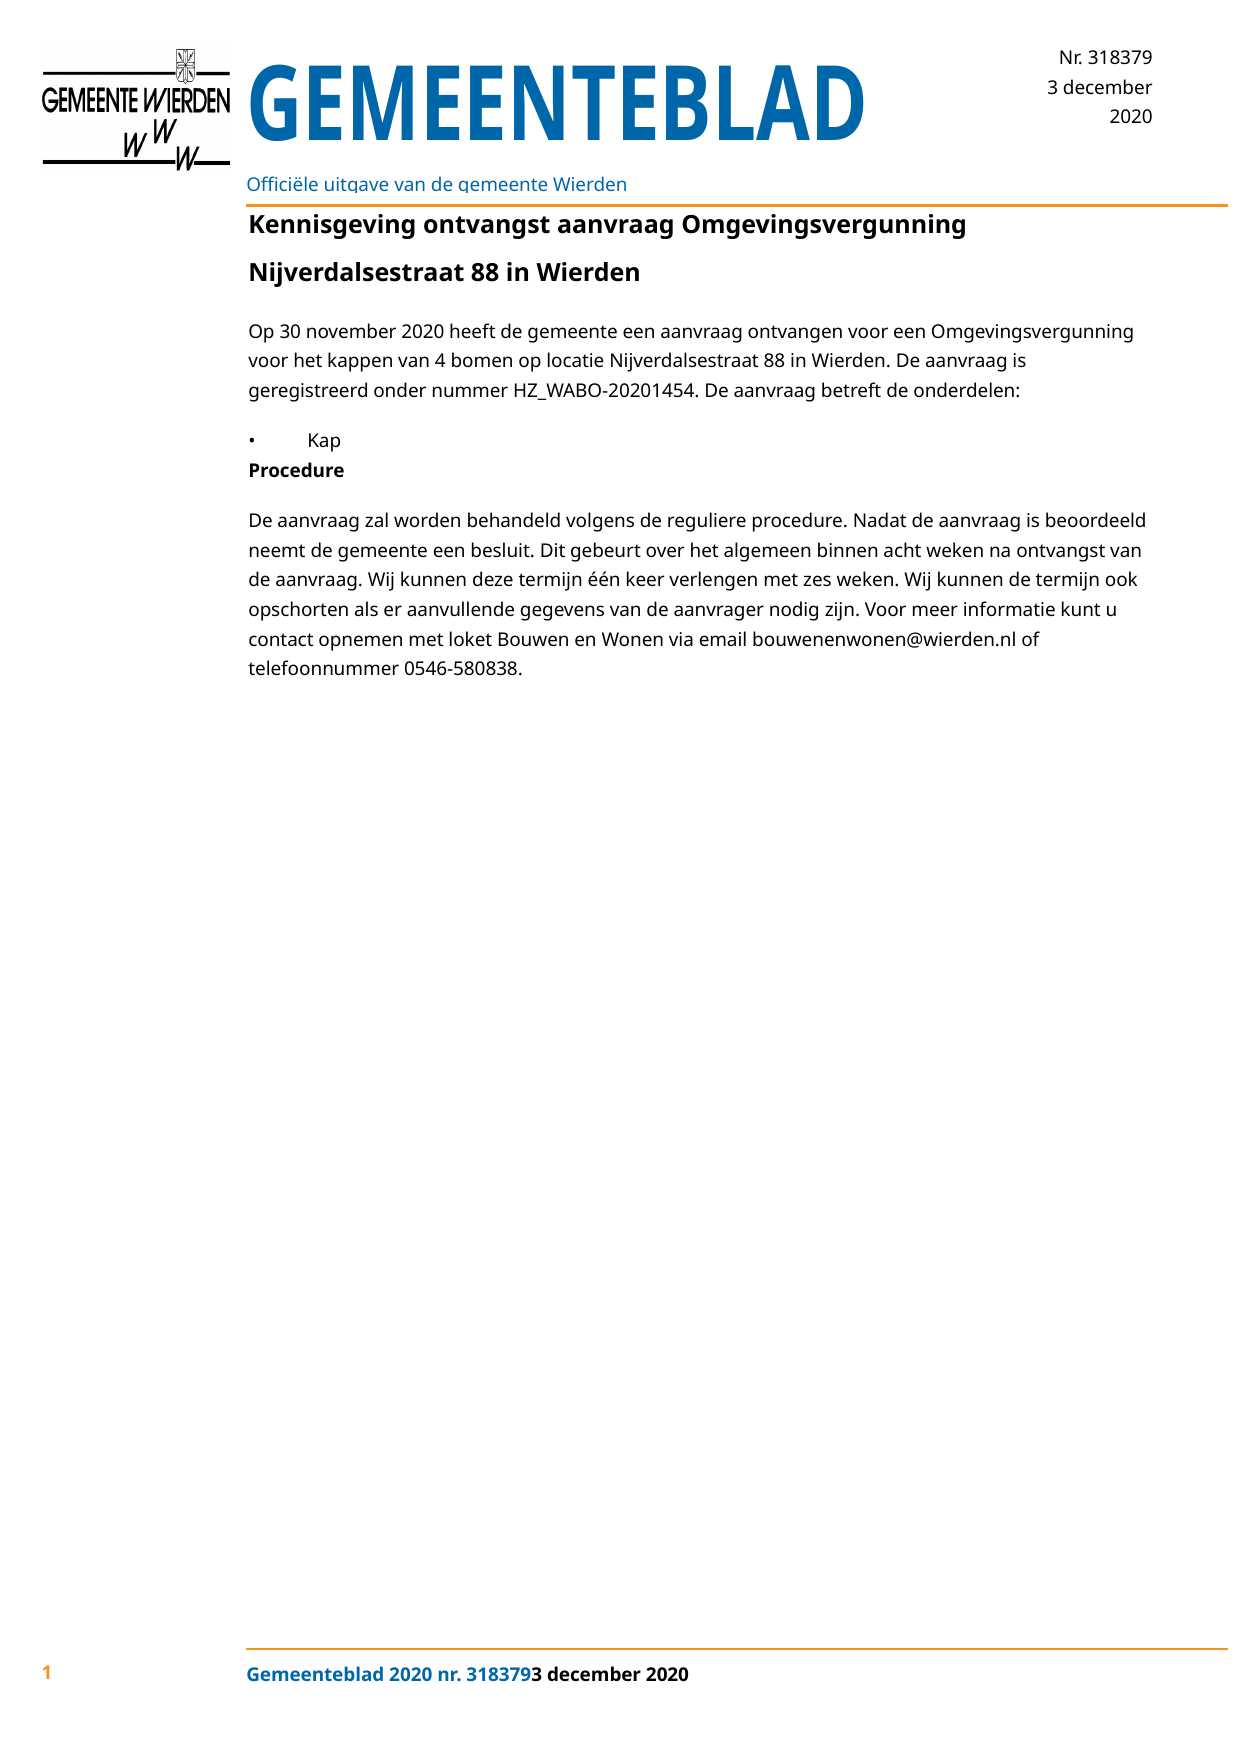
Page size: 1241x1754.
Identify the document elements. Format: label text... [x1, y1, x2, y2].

text De aanvraag zal worden behandeld volgens de reguliere procedure. Nadat de aanvraag is beoordeeld neemt de gemeente een besluit. Dit gebeurt over het algemeen binnen acht weken na ontvangst van de aanvraag. Wij kunnen deze termijn één keer verlengen met zes weken. Wij kunnen de termijn ook opschorten als er aanvullende gegevens van de aanvrager nodig zijn. Voor meer informatie kunt u contact opnemen met loket Bouwen en Wonen via email bouwenenwonen@wierden.nl of telefoonnummer 0546-580838. [248, 507, 1152, 681]
text Procedure [248, 457, 1152, 483]
text Op 30 november 2020 heeft de gemeente een aanvraag ontvangen voor een Omgevingsvergunning voor het kappen van 4 bomen op locatie Nijverdalsestraat 88 in Wierden. De aanvraag is geregistreerd onder nummer HZ_WABO-20201454. De aanvraag betreft de onderdelen: [248, 318, 1152, 403]
text Kennisgeving ontvangst aanvraag Omgevingsvergunning Nijverdalsestraat 88 in Wierden [248, 207, 1152, 288]
list Kap [248, 427, 1152, 453]
picture [41, 47, 231, 172]
